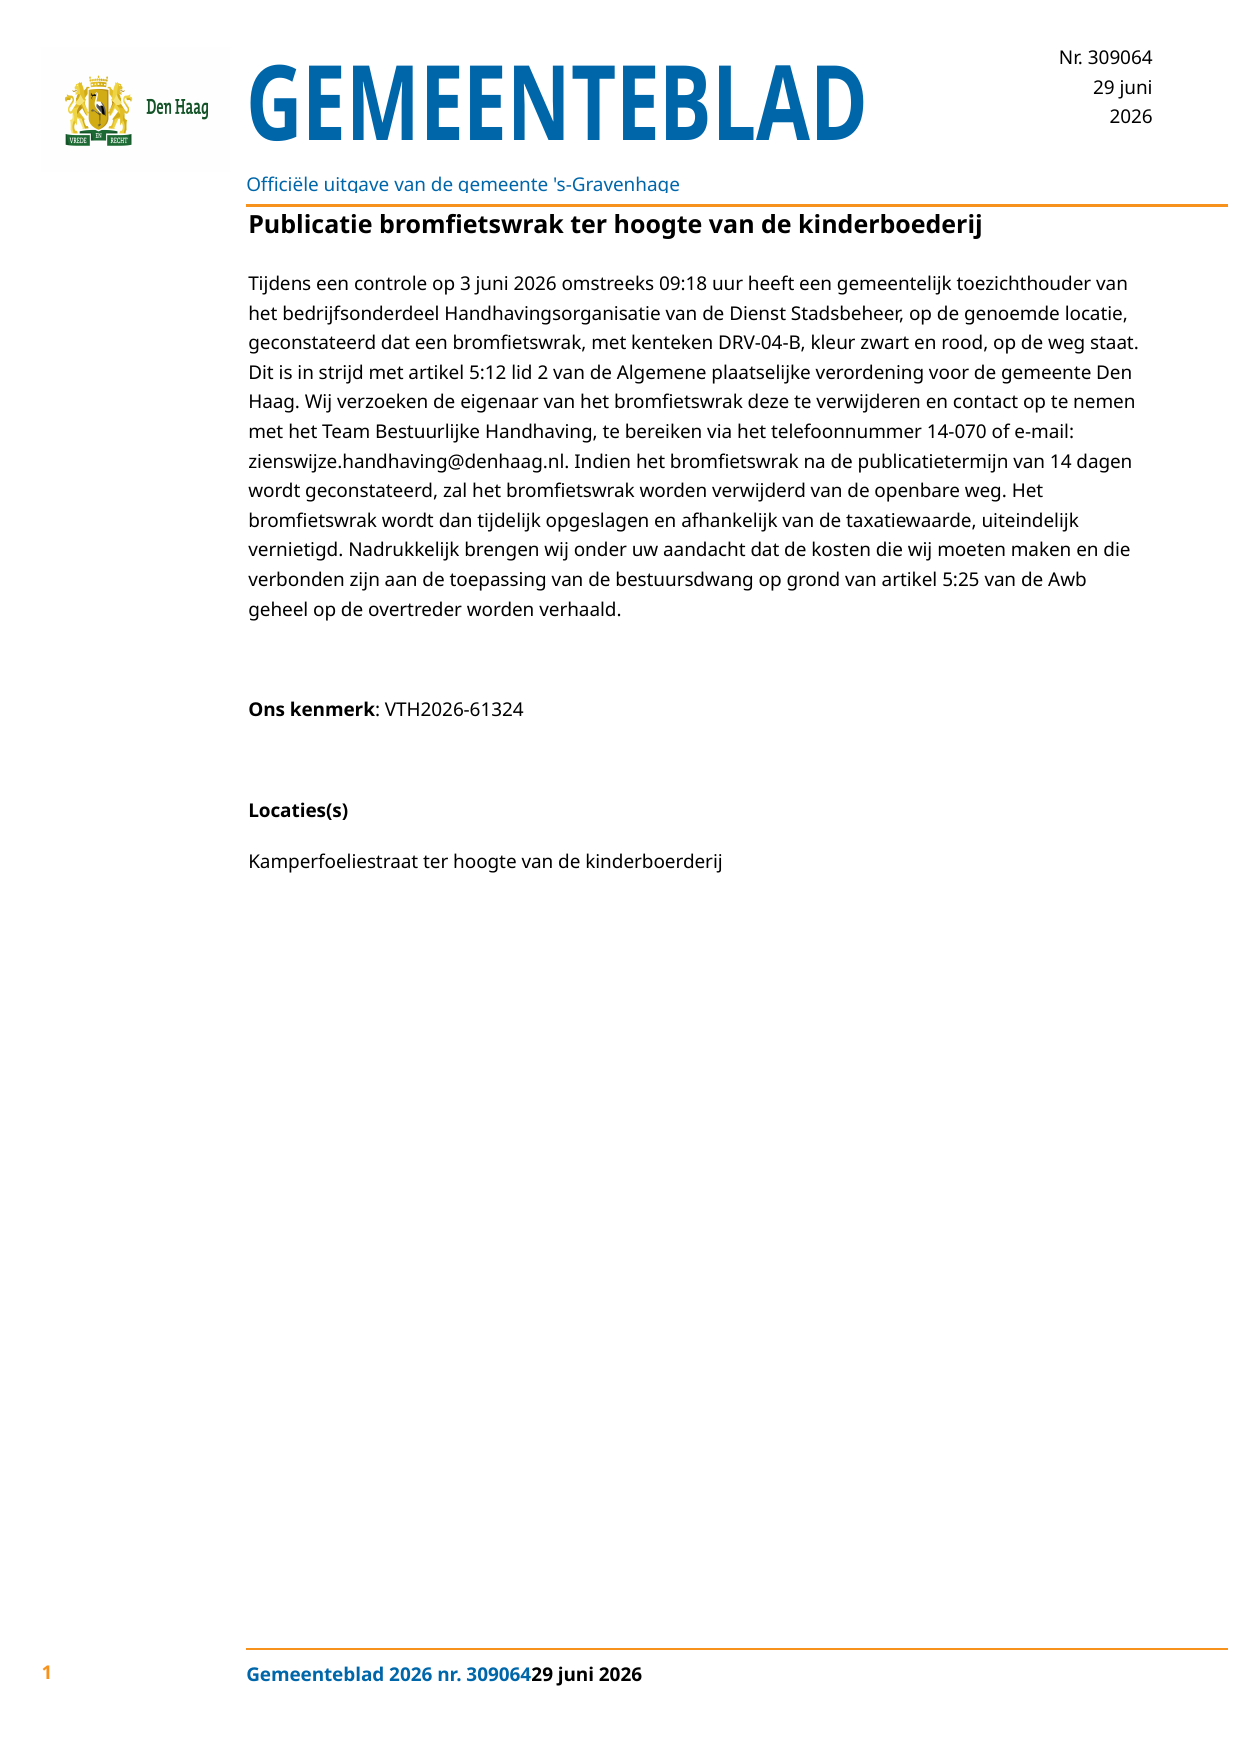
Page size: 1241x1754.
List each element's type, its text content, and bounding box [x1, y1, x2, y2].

text Kamperfoeliestraat ter hoogte van de kinderboerderij [248, 848, 1152, 873]
text Ons kenmerk: VTH2026-61324 [248, 697, 1152, 722]
text Tijdens een controle op 3 juni 2026 omstreeks 09:18 uur heeft een gemeentelijk toezichthouder van het bedrijfsonderdeel Handhavingsorganisatie van de Dienst Stadsbeheer, op de genoemde locatie, geconstateerd dat een bromfietswrak, met kenteken DRV-04-B, kleur zwart en rood, op de weg staat. Dit is in strijd met artikel 5:12 lid 2 van de Algemene plaatselijke verordening voor de gemeente Den Haag. Wij verzoeken de eigenaar van het bromfietswrak deze te verwijderen en contact op te nemen met het Team Bestuurlijke Handhaving, te bereiken via het telefoonnummer 14-070 of e-mail: zienswijze.handhaving@denhaag.nl. Indien het bromfietswrak na de publicatietermijn van 14 dagen wordt geconstateerd, zal het bromfietswrak worden verwijderd van de openbare weg. Het bromfietswrak wordt dan tijdelijk opgeslagen en afhankelijk van de taxatiewaarde, uiteindelijk vernietigd. Nadrukkelijk brengen wij onder uw aandacht dat de kosten die wij moeten maken en die verbonden zijn aan de toepassing van de bestuursdwang op grond van artikel 5:25 van de Awb geheel op de overtreder worden verhaald. [248, 270, 1152, 621]
picture [41, 47, 231, 172]
text Locaties(s) [248, 797, 1152, 823]
text Publicatie bromfietswrak ter hoogte van de kinderboederij [248, 207, 1152, 241]
